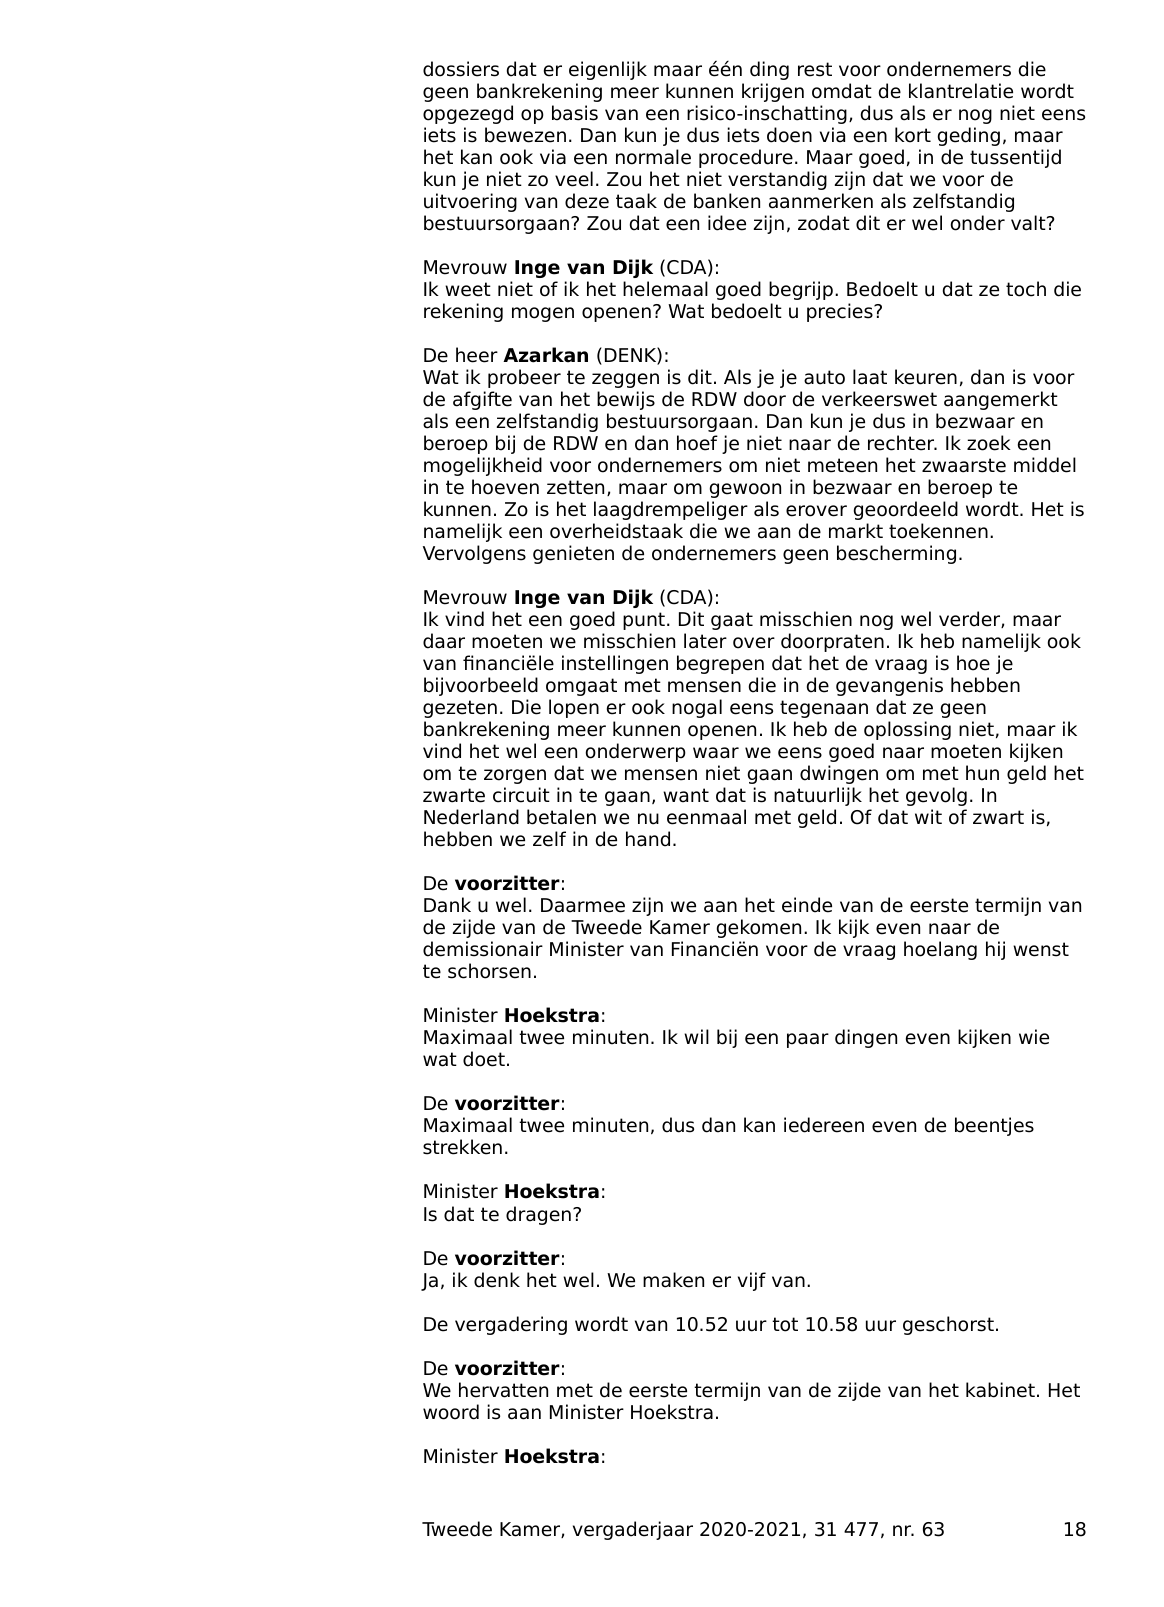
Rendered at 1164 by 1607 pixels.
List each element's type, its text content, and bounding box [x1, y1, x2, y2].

text Minister Hoekstra: [422, 1005, 1087, 1027]
text Ik vind het een goed punt. Dit gaat misschien nog wel verder, maar daar moeten we misschien later over doorpraten. Ik heb namelijk ook van financiële instellingen begrepen dat het de vraag is hoe je bijvoorbeeld omgaat met mensen die in de gevangenis hebben gezeten. Die lopen er ook nogal eens tegenaan dat ze geen bankrekening meer kunnen openen. Ik heb de oplossing niet, maar ik vind het wel een onderwerp waar we eens goed naar moeten kijken om te zorgen dat we mensen niet gaan dwingen om met hun geld het zwarte circuit in te gaan, want dat is natuurlijk het gevolg. In Nederland betalen we nu eenmaal met geld. Of dat wit of zwart is, hebben we zelf in de hand. [422, 609, 1087, 851]
text Is dat te dragen? [422, 1203, 1087, 1225]
text Wat ik probeer te zeggen is dit. Als je je auto laat keuren, dan is voor de afgifte van het bewijs de RDW door de verkeerswet aangemerkt als een zelfstandig bestuursorgaan. Dan kun je dus in bezwaar en beroep bij de RDW en dan hoef je niet naar de rechter. Ik zoek een mogelijkheid voor ondernemers om niet meteen het zwaarste middel in te hoeven zetten, maar om gewoon in bezwaar en beroep te kunnen. Zo is het laagdrempeliger als erover geoordeeld wordt. Het is namelijk een overheidstaak die we aan de markt toekennen. Vervolgens genieten de ondernemers geen bescherming. [422, 367, 1087, 565]
text Mevrouw Inge van Dijk (CDA): [422, 257, 1087, 279]
text De voorzitter: [422, 1358, 1087, 1380]
text Maximaal twee minuten, dus dan kan iedereen even de beentjes strekken. [422, 1115, 1087, 1159]
text We hervatten met de eerste termijn van de zijde van het kabinet. Het woord is aan Minister Hoekstra. [422, 1380, 1087, 1424]
text Maximaal twee minuten. Ik wil bij een paar dingen even kijken wie wat doet. [422, 1027, 1087, 1071]
text De heer Azarkan (DENK): [422, 345, 1087, 367]
text De voorzitter: [422, 873, 1087, 895]
text De voorzitter: [422, 1248, 1087, 1269]
text Dank u wel. Daarmee zijn we aan het einde van de eerste termijn van de zijde van de Tweede Kamer gekomen. Ik kijk even naar de demissionair Minister van Financiën voor de vraag hoelang hij wenst te schorsen. [422, 895, 1087, 983]
text De voorzitter: [422, 1093, 1087, 1115]
text Minister Hoekstra: [422, 1446, 1087, 1468]
text De vergadering wordt van 10.52 uur tot 10.58 uur geschorst. [422, 1314, 1087, 1336]
text Ik weet niet of ik het helemaal goed begrijp. Bedoelt u dat ze toch die rekening mogen openen? Wat bedoelt u precies? [422, 279, 1087, 323]
text Ja, ik denk het wel. We maken er vijf van. [422, 1269, 1087, 1292]
text Minister Hoekstra: [422, 1181, 1087, 1203]
text dossiers dat er eigenlijk maar één ding rest voor ondernemers die geen bankrekening meer kunnen krijgen omdat de klantrelatie wordt opgezegd op basis van een risico-inschatting, dus als er nog niet eens iets is bewezen. Dan kun je dus iets doen via een kort geding, maar het kan ook via een normale procedure. Maar goed, in de tussentijd kun je niet zo veel. Zou het niet verstandig zijn dat we voor de uitvoering van deze taak de banken aanmerken als zelfstandig bestuursorgaan? Zou dat een idee zijn, zodat dit er wel onder valt? [422, 59, 1087, 235]
text Mevrouw Inge van Dijk (CDA): [422, 587, 1087, 609]
